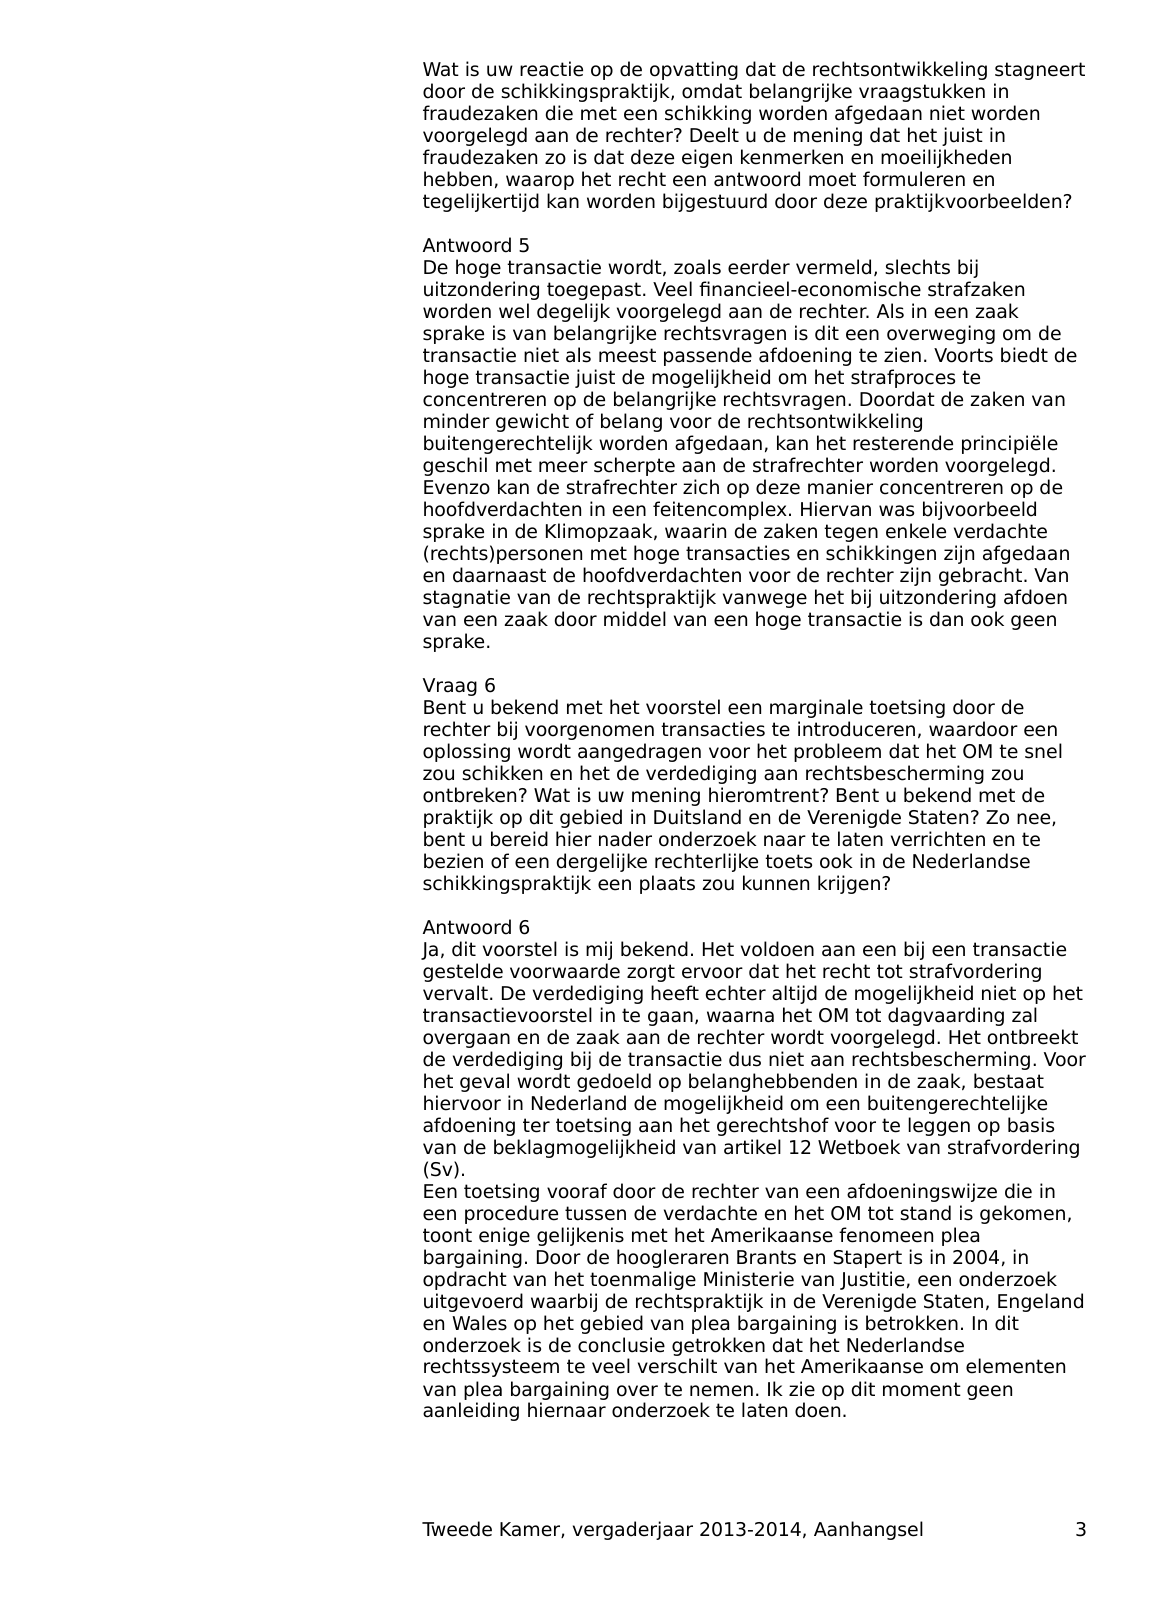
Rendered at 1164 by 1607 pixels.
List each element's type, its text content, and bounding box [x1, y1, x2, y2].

text Een toetsing vooraf door de rechter van een afdoeningswijze die in een procedure tussen de verdachte en het OM tot stand is gekomen, toont enige gelijkenis met het Amerikaanse fenomeen plea bargaining. Door de hoogleraren Brants en Stapert is in 2004, in opdracht van het toenmalige Ministerie van Justitie, een onderzoek uitgevoerd waarbij de rechtspraktijk in de Verenigde Staten, Engeland en Wales op het gebied van plea bargaining is betrokken. In dit onderzoek is de conclusie getrokken dat het Nederlandse rechtssysteem te veel verschilt van het Amerikaanse om elementen van plea bargaining over te nemen. Ik zie op dit moment geen aanleiding hiernaar onderzoek te laten doen. [422, 1181, 1087, 1422]
text Bent u bekend met het voorstel een marginale toetsing door de rechter bij voorgenomen transacties te introduceren, waardoor een oplossing wordt aangedragen voor het probleem dat het OM te snel zou schikken en het de verdediging aan rechtsbescherming zou ontbreken? Wat is uw mening hieromtrent? Bent u bekend met de praktijk op dit gebied in Duitsland en de Verenigde Staten? Zo nee, bent u bereid hier nader onderzoek naar te laten verrichten en te bezien of een dergelijke rechterlijke toets ook in de Nederlandse schikkingspraktijk een plaats zou kunnen krijgen? [422, 697, 1087, 895]
text Vraag 6 [422, 675, 1087, 697]
text Antwoord 6 [422, 917, 1087, 939]
text Antwoord 5 [422, 235, 1087, 257]
text De hoge transactie wordt, zoals eerder vermeld, slechts bij uitzondering toegepast. Veel financieel-economische strafzaken worden wel degelijk voorgelegd aan de rechter. Als in een zaak sprake is van belangrijke rechtsvragen is dit een overweging om de transactie niet als meest passende afdoening te zien. Voorts biedt de hoge transactie juist de mogelijkheid om het strafproces te concentreren op de belangrijke rechtsvragen. Doordat de zaken van minder gewicht of belang voor de rechtsontwikkeling buitengerechtelijk worden afgedaan, kan het resterende principiële geschil met meer scherpte aan de strafrechter worden voorgelegd. Evenzo kan de strafrechter zich op deze manier concentreren op de hoofdverdachten in een feitencomplex. Hiervan was bijvoorbeeld sprake in de Klimopzaak, waarin de zaken tegen enkele verdachte (rechts)personen met hoge transacties en schikkingen zijn afgedaan en daarnaast de hoofdverdachten voor de rechter zijn gebracht. Van stagnatie van de rechtspraktijk vanwege het bij uitzondering afdoen van een zaak door middel van een hoge transactie is dan ook geen sprake. [422, 257, 1087, 653]
text Ja, dit voorstel is mij bekend. Het voldoen aan een bij een transactie gestelde voorwaarde zorgt ervoor dat het recht tot strafvordering vervalt. De verdediging heeft echter altijd de mogelijkheid niet op het transactievoorstel in te gaan, waarna het OM tot dagvaarding zal overgaan en de zaak aan de rechter wordt voorgelegd. Het ontbreekt de verdediging bij de transactie dus niet aan rechtsbescherming. Voor het geval wordt gedoeld op belanghebbenden in de zaak, bestaat hiervoor in Nederland de mogelijkheid om een buitengerechtelijke afdoening ter toetsing aan het gerechtshof voor te leggen op basis van de beklagmogelijkheid van artikel 12 Wetboek van strafvordering (Sv). [422, 939, 1087, 1181]
text Wat is uw reactie op de opvatting dat de rechtsontwikkeling stagneert door de schikkingspraktijk, omdat belangrijke vraagstukken in fraudezaken die met een schikking worden afgedaan niet worden voorgelegd aan de rechter? Deelt u de mening dat het juist in fraudezaken zo is dat deze eigen kenmerken en moeilijkheden hebben, waarop het recht een antwoord moet formuleren en tegelijkertijd kan worden bijgestuurd door deze praktijkvoorbeelden? [422, 59, 1087, 213]
